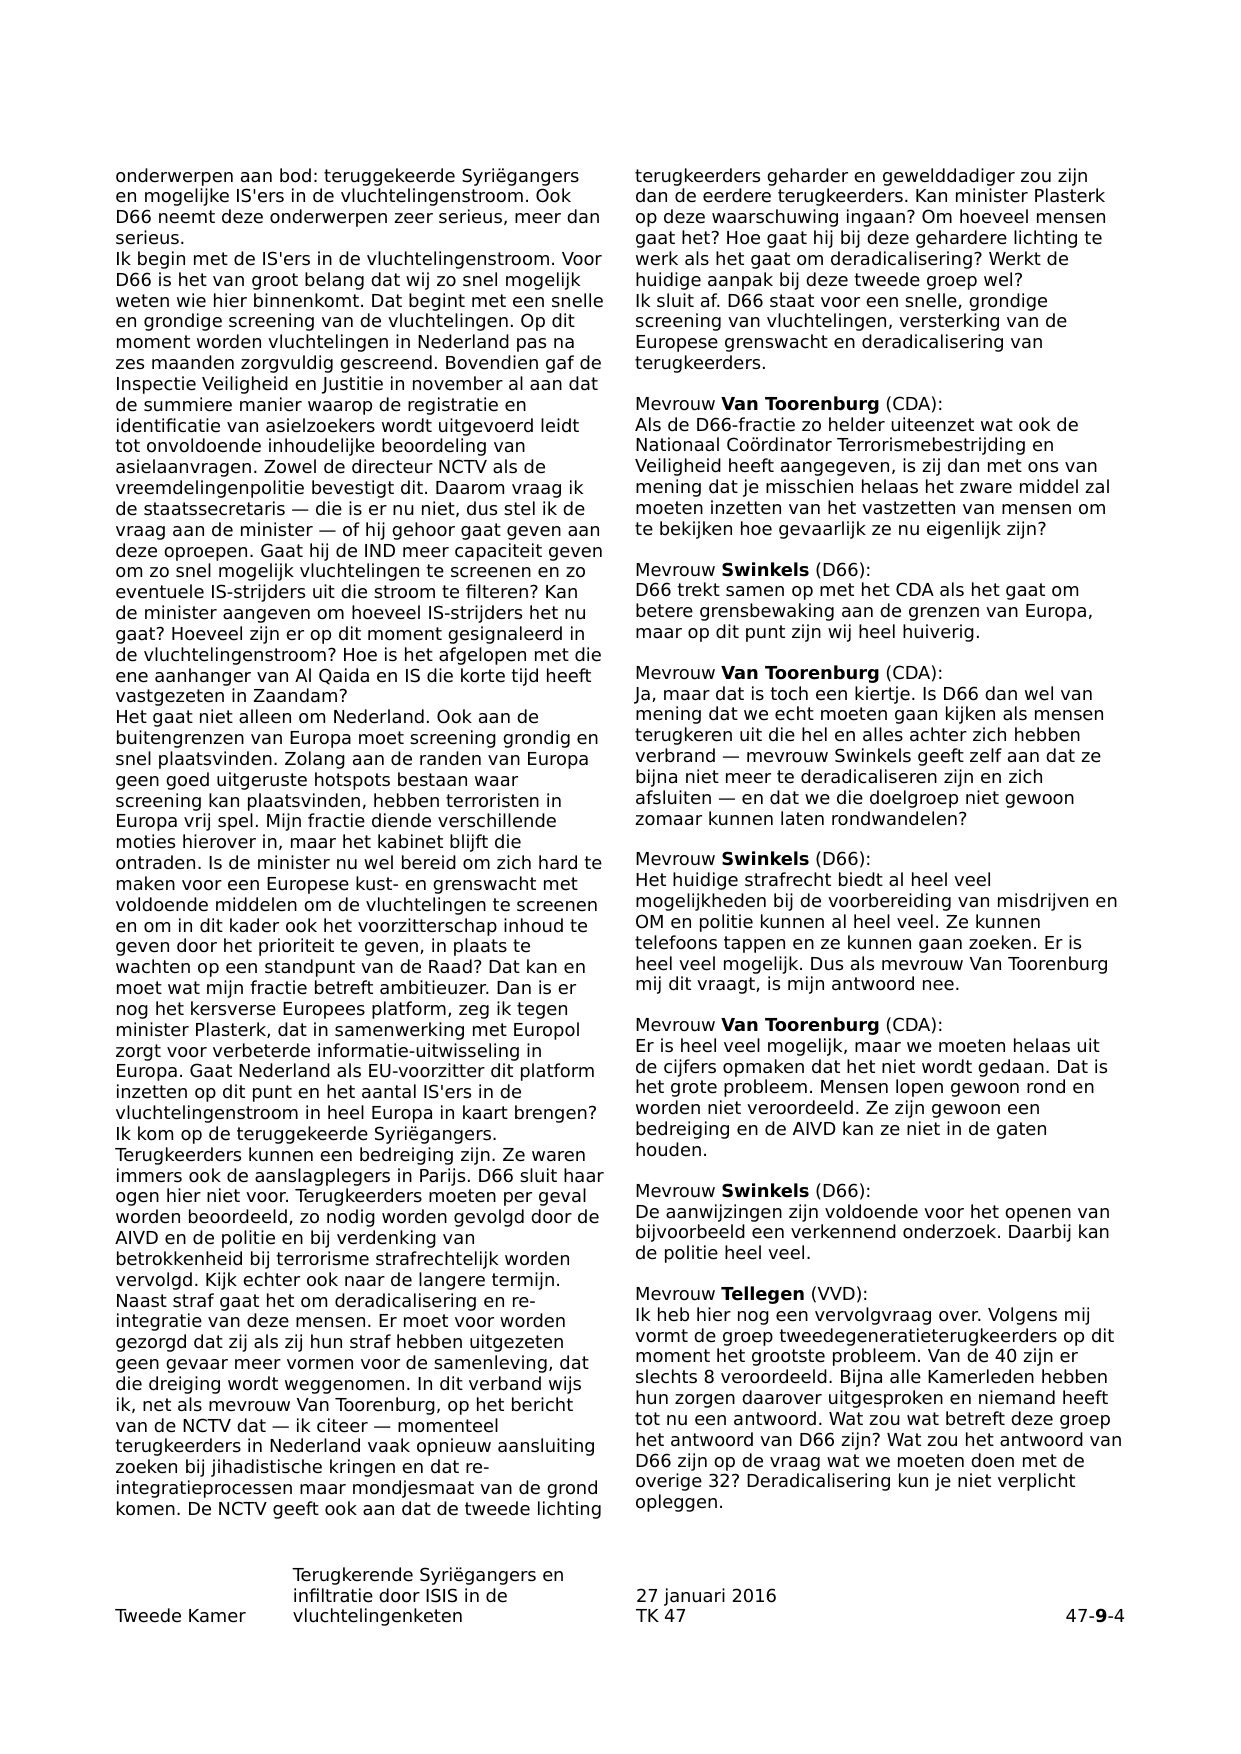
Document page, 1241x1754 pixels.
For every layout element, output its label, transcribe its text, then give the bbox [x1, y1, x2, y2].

text Ik kom op de teruggekeerde Syriëgangers. Terugkeerders kunnen een bedreiging zijn. Ze waren immers ook de aanslagplegers in Parijs. D66 sluit haar ogen hier niet voor. Terugkeerders moeten per geval worden beoordeeld, zo nodig worden gevolgd door de AIVD en de politie en bij verdenking van betrokkenheid bij terrorisme strafrechtelijk worden vervolgd. Kijk echter ook naar de langere termijn. Naast straf gaat het om deradicalisering en re-integratie van deze mensen. Er moet voor worden gezorgd dat zij als zij hun straf hebben uitgezeten geen gevaar meer vormen voor de samenleving, dat die dreiging wordt weggenomen. In dit verband wijs ik, net als mevrouw Van Toorenburg, op het bericht van de NCTV dat — ik citeer — momenteel terugkeerders in Nederland vaak opnieuw aansluiting zoeken bij jihadistische kringen en dat re-integratieprocessen maar mondjesmaat van de grond komen. De NCTV geeft ook aan dat de tweede lichting [115, 1124, 605, 1519]
text Mevrouw Van Toorenburg (CDA): [635, 1015, 1125, 1036]
text De aanwijzingen zijn voldoende voor het openen van bijvoorbeeld een verkennend onderzoek. Daarbij kan de politie heel veel. [635, 1201, 1125, 1264]
text Mevrouw Tellegen (VVD): [635, 1284, 1125, 1304]
text Mevrouw Swinkels (D66): [635, 559, 1125, 580]
text Ik heb hier nog een vervolgvraag over. Volgens mij vormt de groep tweedegeneratieterugkeerders op dit moment het grootste probleem. Van de 40 zijn er slechts 8 veroordeeld. Bijna alle Kamerleden hebben hun zorgen daarover uitgesproken en niemand heeft tot nu een antwoord. Wat zou wat betreft deze groep het antwoord van D66 zijn? Wat zou het antwoord van D66 zijn op de vraag wat we moeten doen met de overige 32? Deradicalisering kun je niet verplicht opleggen. [635, 1304, 1125, 1513]
text Mevrouw Swinkels (D66): [635, 1181, 1125, 1201]
text Mevrouw Van Toorenburg (CDA): [635, 663, 1125, 683]
text Er is heel veel mogelijk, maar we moeten helaas uit de cijfers opmaken dat het niet wordt gedaan. Dat is het grote probleem. Mensen lopen gewoon rond en worden niet veroordeeld. Ze zijn gewoon een bedreiging en de AIVD kan ze niet in de gaten houden. [635, 1036, 1125, 1161]
text Ik sluit af. D66 staat voor een snelle, grondige screening van vluchtelingen, versterking van de Europese grenswacht en deradicalisering van terugkeerders. [635, 290, 1125, 374]
text Het gaat niet alleen om Nederland. Ook aan de buitengrenzen van Europa moet screening grondig en snel plaatsvinden. Zolang aan de randen van Europa geen goed uitgeruste hotspots bestaan waar screening kan plaatsvinden, hebben terroristen in Europa vrij spel. Mijn fractie diende verschillende moties hierover in, maar het kabinet blijft die ontraden. Is de minister nu wel bereid om zich hard te maken voor een Europese kust- en grenswacht met voldoende middelen om de vluchtelingen te screenen en om in dit kader ook het voorzitterschap inhoud te geven door het prioriteit te geven, in plaats te wachten op een standpunt van de Raad? Dat kan en moet wat mijn fractie betreft ambitieuzer. Dan is er nog het kersverse Europees platform, zeg ik tegen minister Plasterk, dat in samenwerking met Europol zorgt voor verbeterde informatie-uitwisseling in Europa. Gaat Nederland als EU-voorzitter dit platform inzetten op dit punt en het aantal IS'ers in de vluchtelingenstroom in heel Europa in kaart brengen? [115, 707, 605, 1124]
text Mevrouw Swinkels (D66): [635, 849, 1125, 870]
text Mevrouw Van Toorenburg (CDA): [635, 394, 1125, 414]
text Ik begin met de IS'ers in de vluchtelingenstroom. Voor D66 is het van groot belang dat wij zo snel mogelijk weten wie hier binnenkomt. Dat begint met een snelle en grondige screening van de vluchtelingen. Op dit moment worden vluchtelingen in Nederland pas na zes maanden zorgvuldig gescreend. Bovendien gaf de Inspectie Veiligheid en Justitie in november al aan dat de summiere manier waarop de registratie en identificatie van asielzoekers wordt uitgevoerd leidt tot onvoldoende inhoudelijke beoordeling van asielaanvragen. Zowel de directeur NCTV als de vreemdelingenpolitie bevestigt dit. Daarom vraag ik de staatssecretaris — die is er nu niet, dus stel ik de vraag aan de minister — of hij gehoor gaat geven aan deze oproepen. Gaat hij de IND meer capaciteit geven om zo snel mogelijk vluchtelingen te screenen en zo eventuele IS-strijders uit die stroom te filteren? Kan de minister aangeven om hoeveel IS-strijders het nu gaat? Hoeveel zijn er op dit moment gesignaleerd in de vluchtelingenstroom? Hoe is het afgelopen met die ene aanhanger van Al Qaida en IS die korte tijd heeft vastgezeten in Zaandam? [115, 249, 605, 707]
text Als de D66-fractie zo helder uiteenzet wat ook de Nationaal Coördinator Terrorismebestrijding en Veiligheid heeft aangegeven, is zij dan met ons van mening dat je misschien helaas het zware middel zal moeten inzetten van het vastzetten van mensen om te bekijken hoe gevaarlijk ze nu eigenlijk zijn? [635, 414, 1125, 539]
text terugkeerders geharder en gewelddadiger zou zijn dan de eerdere terugkeerders. Kan minister Plasterk op deze waarschuwing ingaan? Om hoeveel mensen gaat het? Hoe gaat hij bij deze gehardere lichting te werk als het gaat om deradicalisering? Werkt de huidige aanpak bij deze tweede groep wel? [635, 165, 1125, 290]
text onderwerpen aan bod: teruggekeerde Syriëgangers en mogelijke IS'ers in de vluchtelingenstroom. Ook D66 neemt deze onderwerpen zeer serieus, meer dan serieus. [115, 165, 605, 249]
text Ja, maar dat is toch een kiertje. Is D66 dan wel van mening dat we echt moeten gaan kijken als mensen terugkeren uit die hel en alles achter zich hebben verbrand — mevrouw Swinkels geeft zelf aan dat ze bijna niet meer te deradicaliseren zijn en zich afsluiten — en dat we die doelgroep niet gewoon zomaar kunnen laten rondwandelen? [635, 683, 1125, 829]
text D66 trekt samen op met het CDA als het gaat om betere grensbewaking aan de grenzen van Europa, maar op dit punt zijn wij heel huiverig. [635, 580, 1125, 643]
text Het huidige strafrecht biedt al heel veel mogelijkheden bij de voorbereiding van misdrijven en OM en politie kunnen al heel veel. Ze kunnen telefoons tappen en ze kunnen gaan zoeken. Er is heel veel mogelijk. Dus als mevrouw Van Toorenburg mij dit vraagt, is mijn antwoord nee. [635, 870, 1125, 995]
